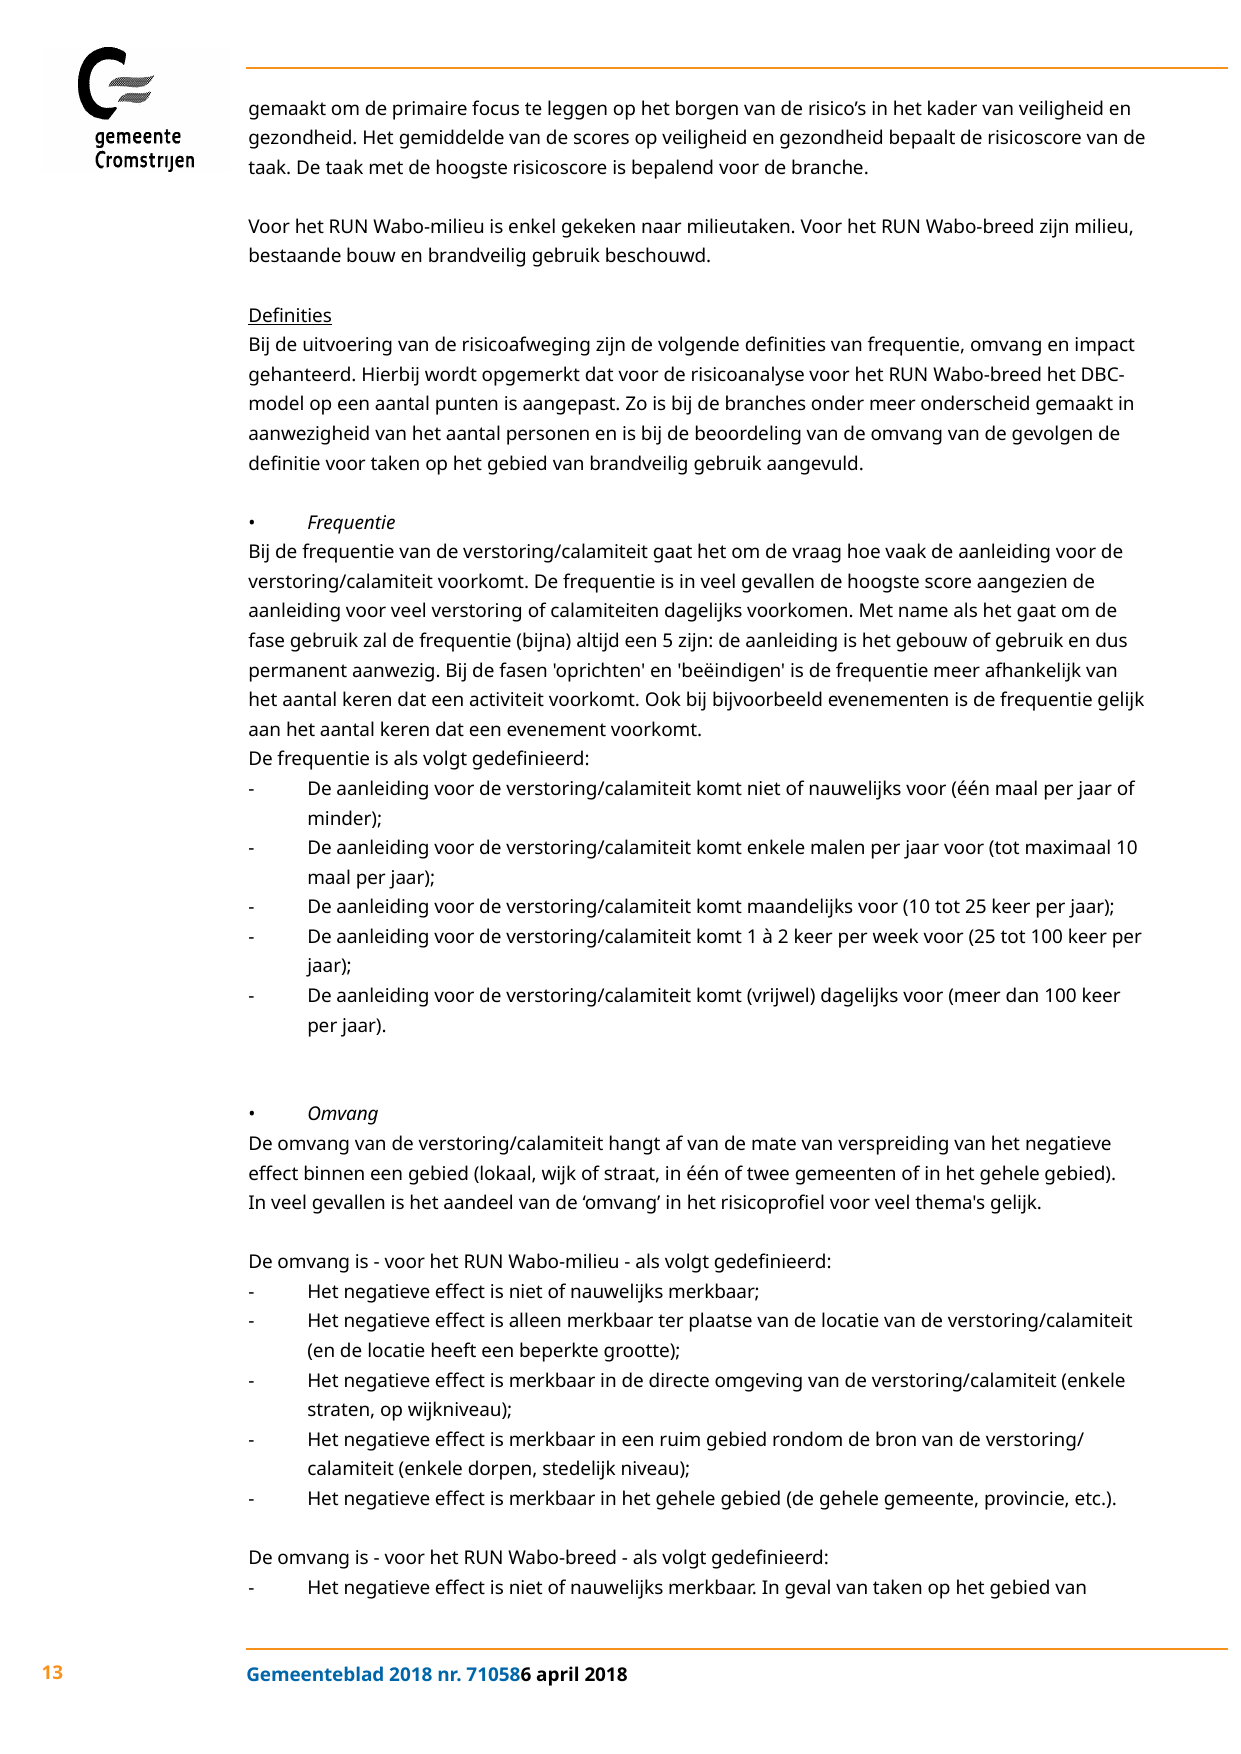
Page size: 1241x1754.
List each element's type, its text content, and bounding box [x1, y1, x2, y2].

list Het negatieve effect is merkbaar in de directe omgeving van de verstoring/calamiteit (enkele straten, op wijkniveau); [248, 1367, 1152, 1422]
text gemaakt om de primaire focus te leggen op het borgen van de risico’s in het kader van veiligheid en gezondheid. Het gemiddelde van de scores op veiligheid en gezondheid bepaalt de risicoscore van de taak. De taak met de hoogste risicoscore is bepalend voor de branche. [248, 95, 1152, 180]
list De aanleiding voor de verstoring/calamiteit komt 1 à 2 keer per week voor (25 tot 100 keer per jaar); [248, 923, 1152, 978]
text Bij de uitvoering van de risicoafweging zijn de volgende definities van frequentie, omvang en impact gehanteerd. Hierbij wordt opgemerkt dat voor de risicoanalyse voor het RUN Wabo-breed het DBC-model op een aantal punten is aangepast. Zo is bij de branches onder meer onderscheid gemaakt in aanwezigheid van het aantal personen en is bij de beoordeling van de omvang van de gevolgen de definitie voor taken op het gebied van brandveilig gebruik aangevuld. [248, 331, 1152, 476]
text Definities [248, 302, 1152, 328]
list De aanleiding voor de verstoring/calamiteit komt niet of nauwelijks voor (één maal per jaar of minder); [248, 775, 1152, 831]
list De aanleiding voor de verstoring/calamiteit komt maandelijks voor (10 tot 25 keer per jaar); [248, 893, 1152, 919]
text De omvang van de verstoring/calamiteit hangt af van de mate van verspreiding van het negatieve effect binnen een gebied (lokaal, wijk of straat, in één of twee gemeenten of in het gehele gebied). [248, 1130, 1152, 1186]
list De aanleiding voor de verstoring/calamiteit komt enkele malen per jaar voor (tot maximaal 10 maal per jaar); [248, 834, 1152, 890]
text De omvang is - voor het RUN Wabo-breed - als volgt gedefinieerd: [248, 1544, 1152, 1570]
text Bij de frequentie van de verstoring/calamiteit gaat het om de vraag hoe vaak de aanleiding voor de verstoring/calamiteit voorkomt. De frequentie is in veel gevallen de hoogste score aangezien de aanleiding voor veel verstoring of calamiteiten dagelijks voorkomen. Met name als het gaat om de fase gebruik zal de frequentie (bijna) altijd een 5 zijn: de aanleiding is het gebouw of gebruik en dus permanent aanwezig. Bij de fasen 'oprichten' en 'beëindigen' is de frequentie meer afhankelijk van het aantal keren dat een activiteit voorkomt. Ook bij bijvoorbeeld evenementen is de frequentie gelijk aan het aantal keren dat een evenement voorkomt. [248, 538, 1152, 742]
text In veel gevallen is het aandeel van de ‘omvang’ in het risicoprofiel voor veel thema's gelijk. [248, 1189, 1152, 1215]
list Het negatieve effect is alleen merkbaar ter plaatse van de locatie van de verstoring/calamiteit (en de locatie heeft een beperkte grootte); [248, 1308, 1152, 1363]
text Voor het RUN Wabo-milieu is enkel gekeken naar milieutaken. Voor het RUN Wabo-breed zijn milieu, bestaande bouw en brandveilig gebruik beschouwd. [248, 213, 1152, 268]
list Omvang [248, 1101, 1152, 1126]
list De aanleiding voor de verstoring/calamiteit komt (vrijwel) dagelijks voor (meer dan 100 keer per jaar). [248, 982, 1152, 1038]
list Het negatieve effect is niet of nauwelijks merkbaar; [248, 1278, 1152, 1304]
picture [41, 47, 231, 172]
list Het negatieve effect is niet of nauwelijks merkbaar. In geval van taken op het gebied van [248, 1574, 1152, 1600]
list Frequentie [248, 509, 1152, 535]
text De omvang is - voor het RUN Wabo-milieu - als volgt gedefinieerd: [248, 1248, 1152, 1274]
list Het negatieve effect is merkbaar in een ruim gebied rondom de bron van de verstoring/ calamiteit (enkele dorpen, stedelijk niveau); [248, 1426, 1152, 1481]
text De frequentie is als volgt gedefinieerd: [248, 746, 1152, 771]
list Het negatieve effect is merkbaar in het gehele gebied (de gehele gemeente, provincie, etc.). [248, 1485, 1152, 1511]
